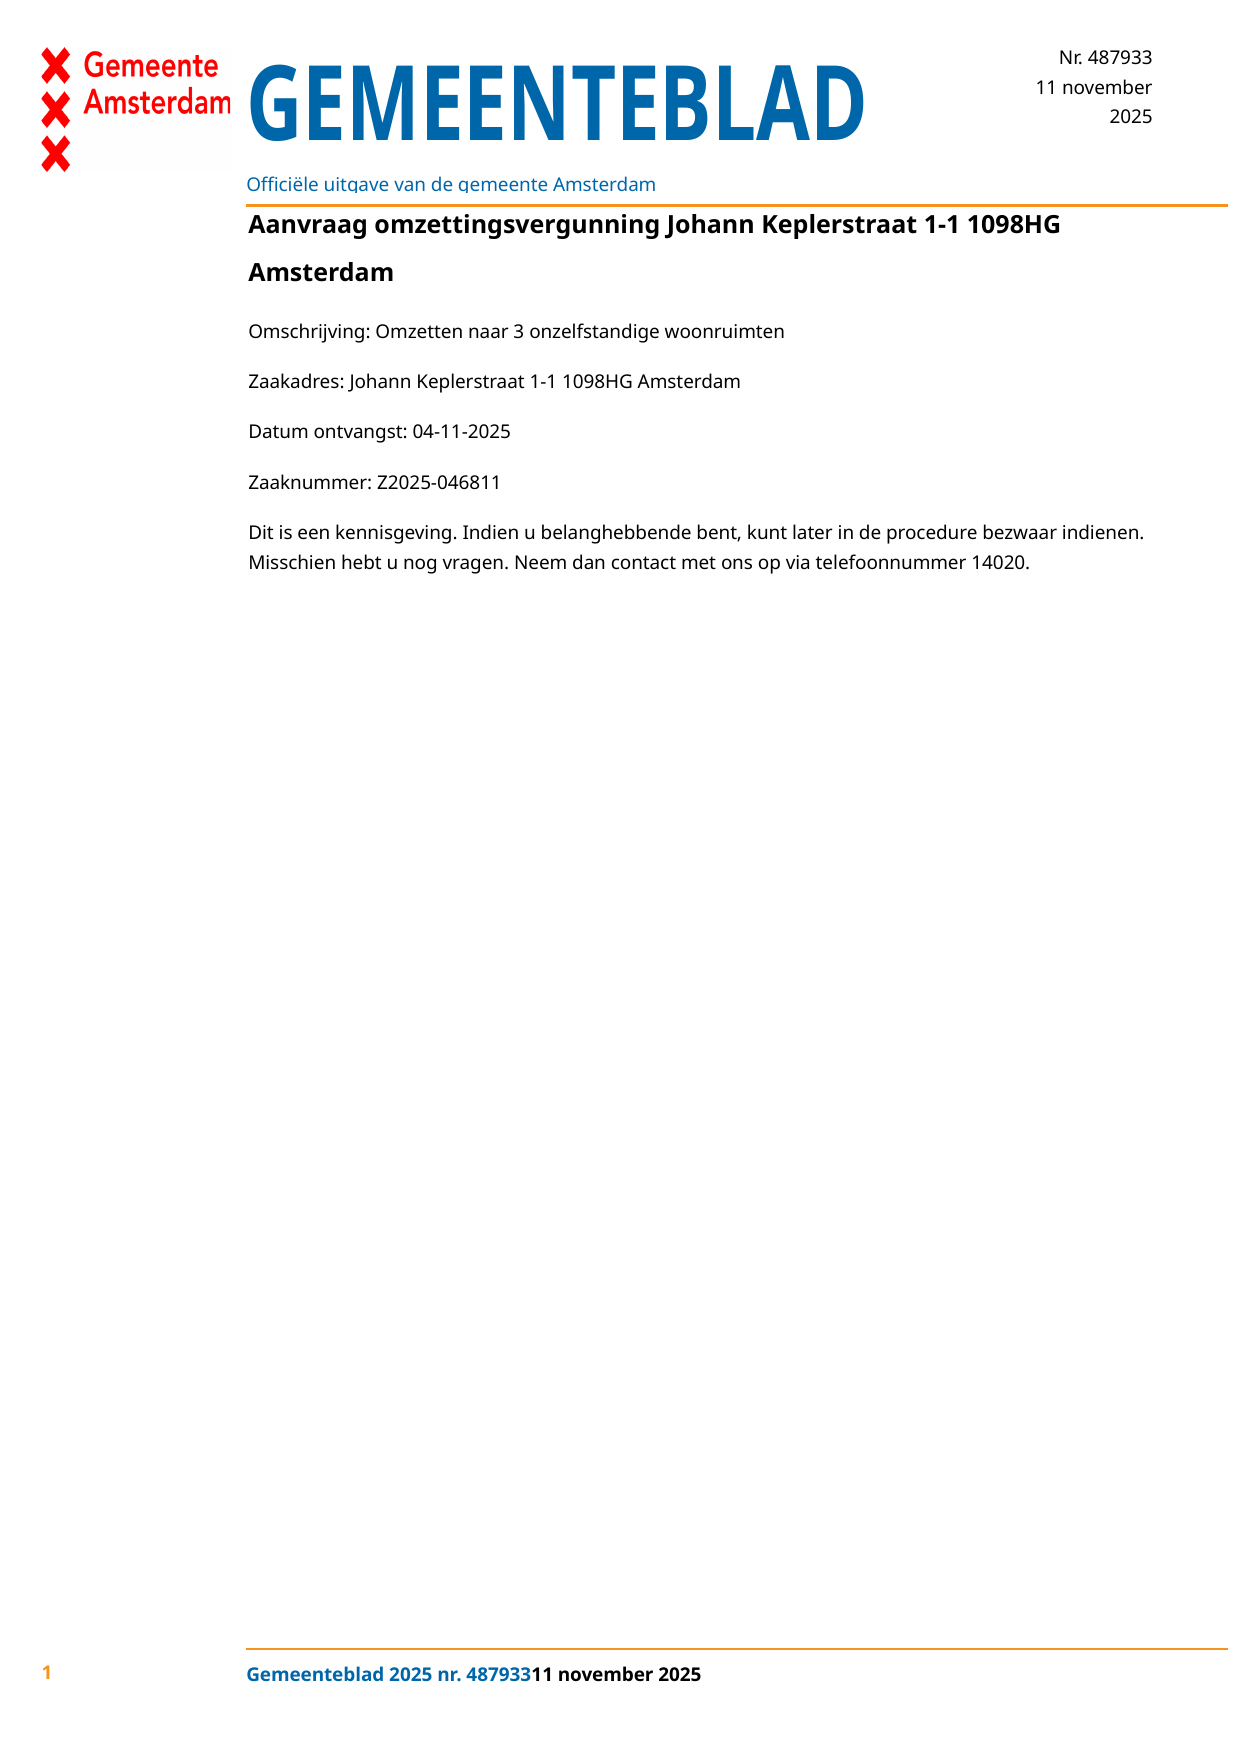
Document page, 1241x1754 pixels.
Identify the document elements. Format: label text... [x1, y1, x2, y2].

text Datum ontvangst: 04-11-2025 [248, 419, 1152, 444]
text Aanvraag omzettingsvergunning Johann Keplerstraat 1-1 1098HG Amsterdam [248, 207, 1152, 288]
picture [41, 47, 231, 172]
text Omschrijving: Omzetten naar 3 onzelfstandige woonruimten [248, 318, 1152, 344]
text Dit is een kennisgeving. Indien u belanghebbende bent, kunt later in de procedure bezwaar indienen. Misschien hebt u nog vragen. Neem dan contact met ons op via telefoonnummer 14020. [248, 519, 1152, 575]
text Zaakadres: Johann Keplerstraat 1-1 1098HG Amsterdam [248, 368, 1152, 394]
text Zaaknummer: Z2025-046811 [248, 469, 1152, 495]
